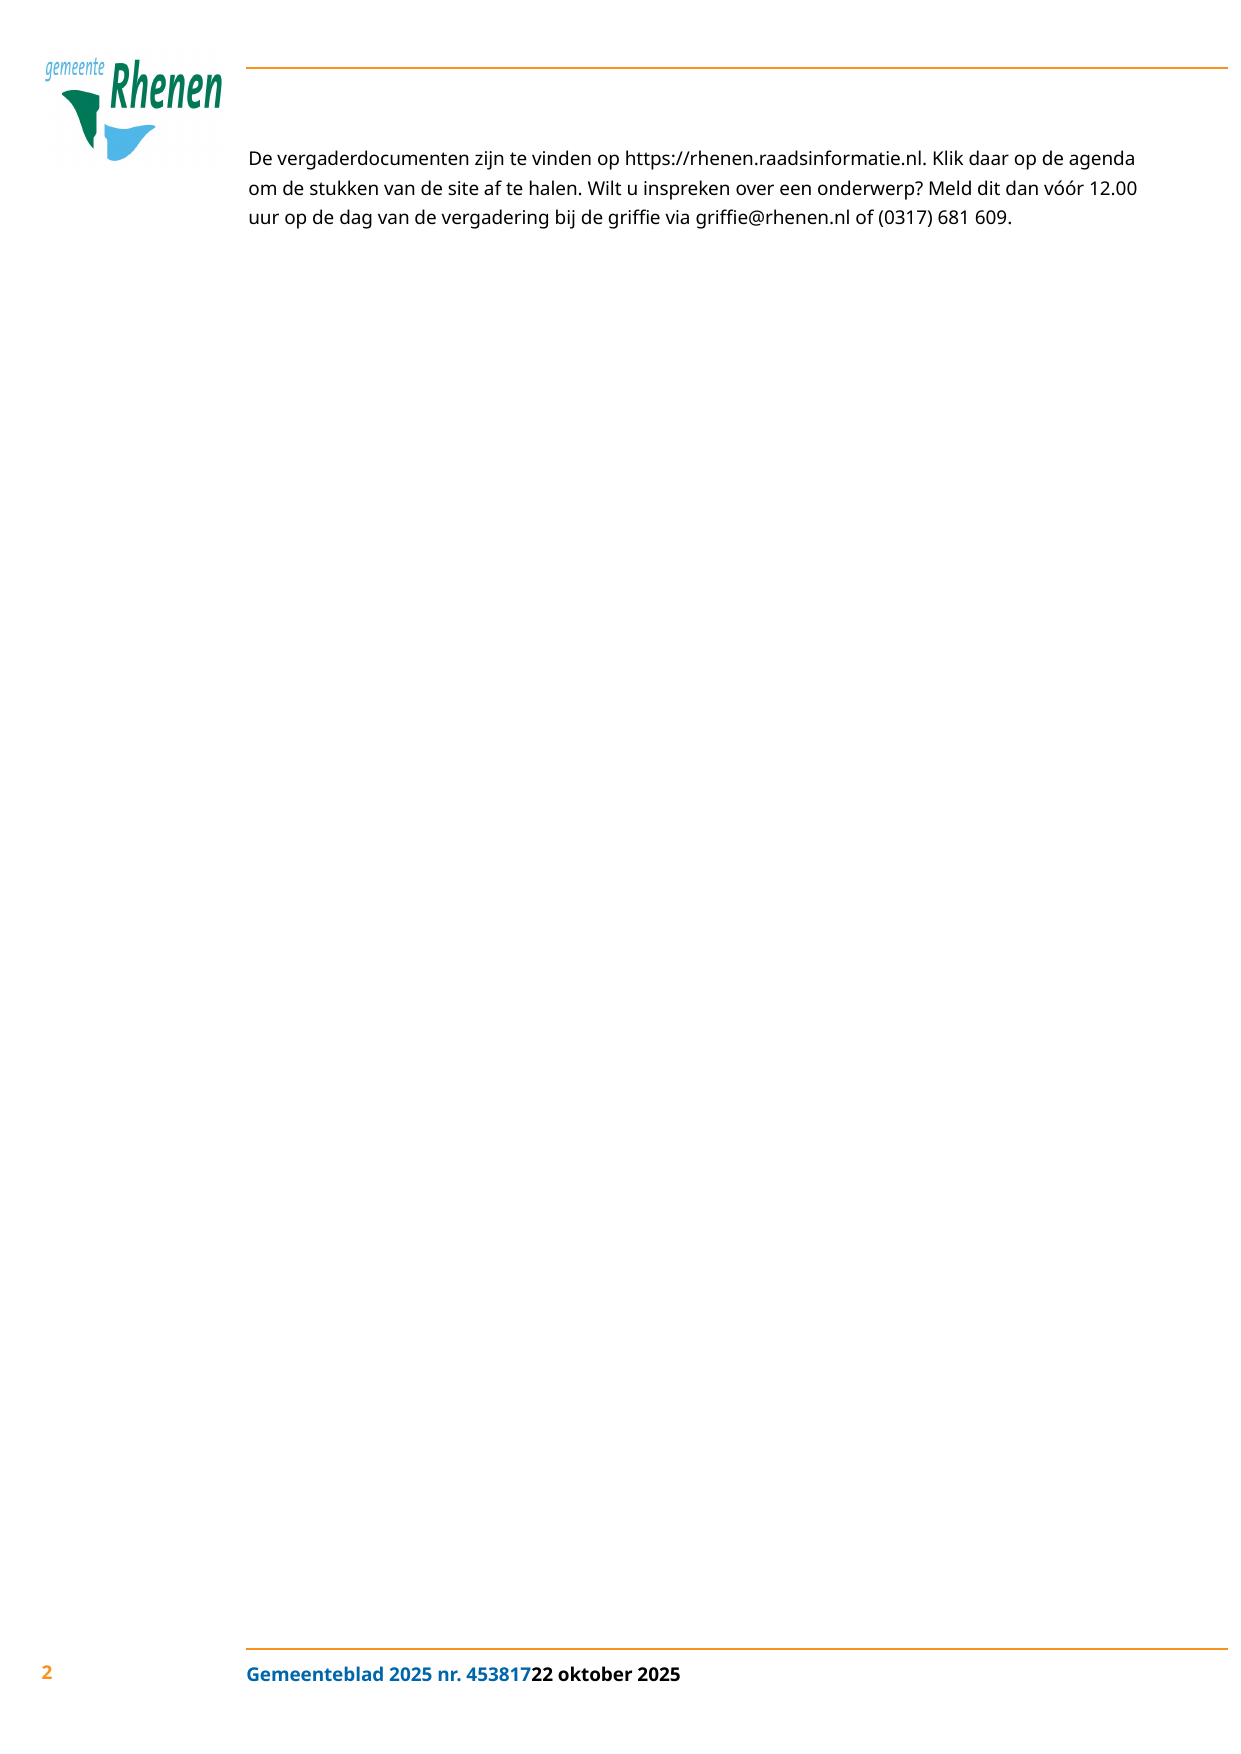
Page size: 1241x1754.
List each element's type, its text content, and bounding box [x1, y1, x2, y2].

picture [41, 47, 231, 172]
text De vergaderdocumenten zijn te vinden op https://rhenen.raadsinformatie.nl. Klik daar op de agenda om de stukken van de site af te halen. Wilt u inspreken over een onderwerp? Meld dit dan vóór 12.00 uur op de dag van de vergadering bij de griffie via griffie@rhenen.nl of (0317) 681 609. [248, 145, 1152, 230]
